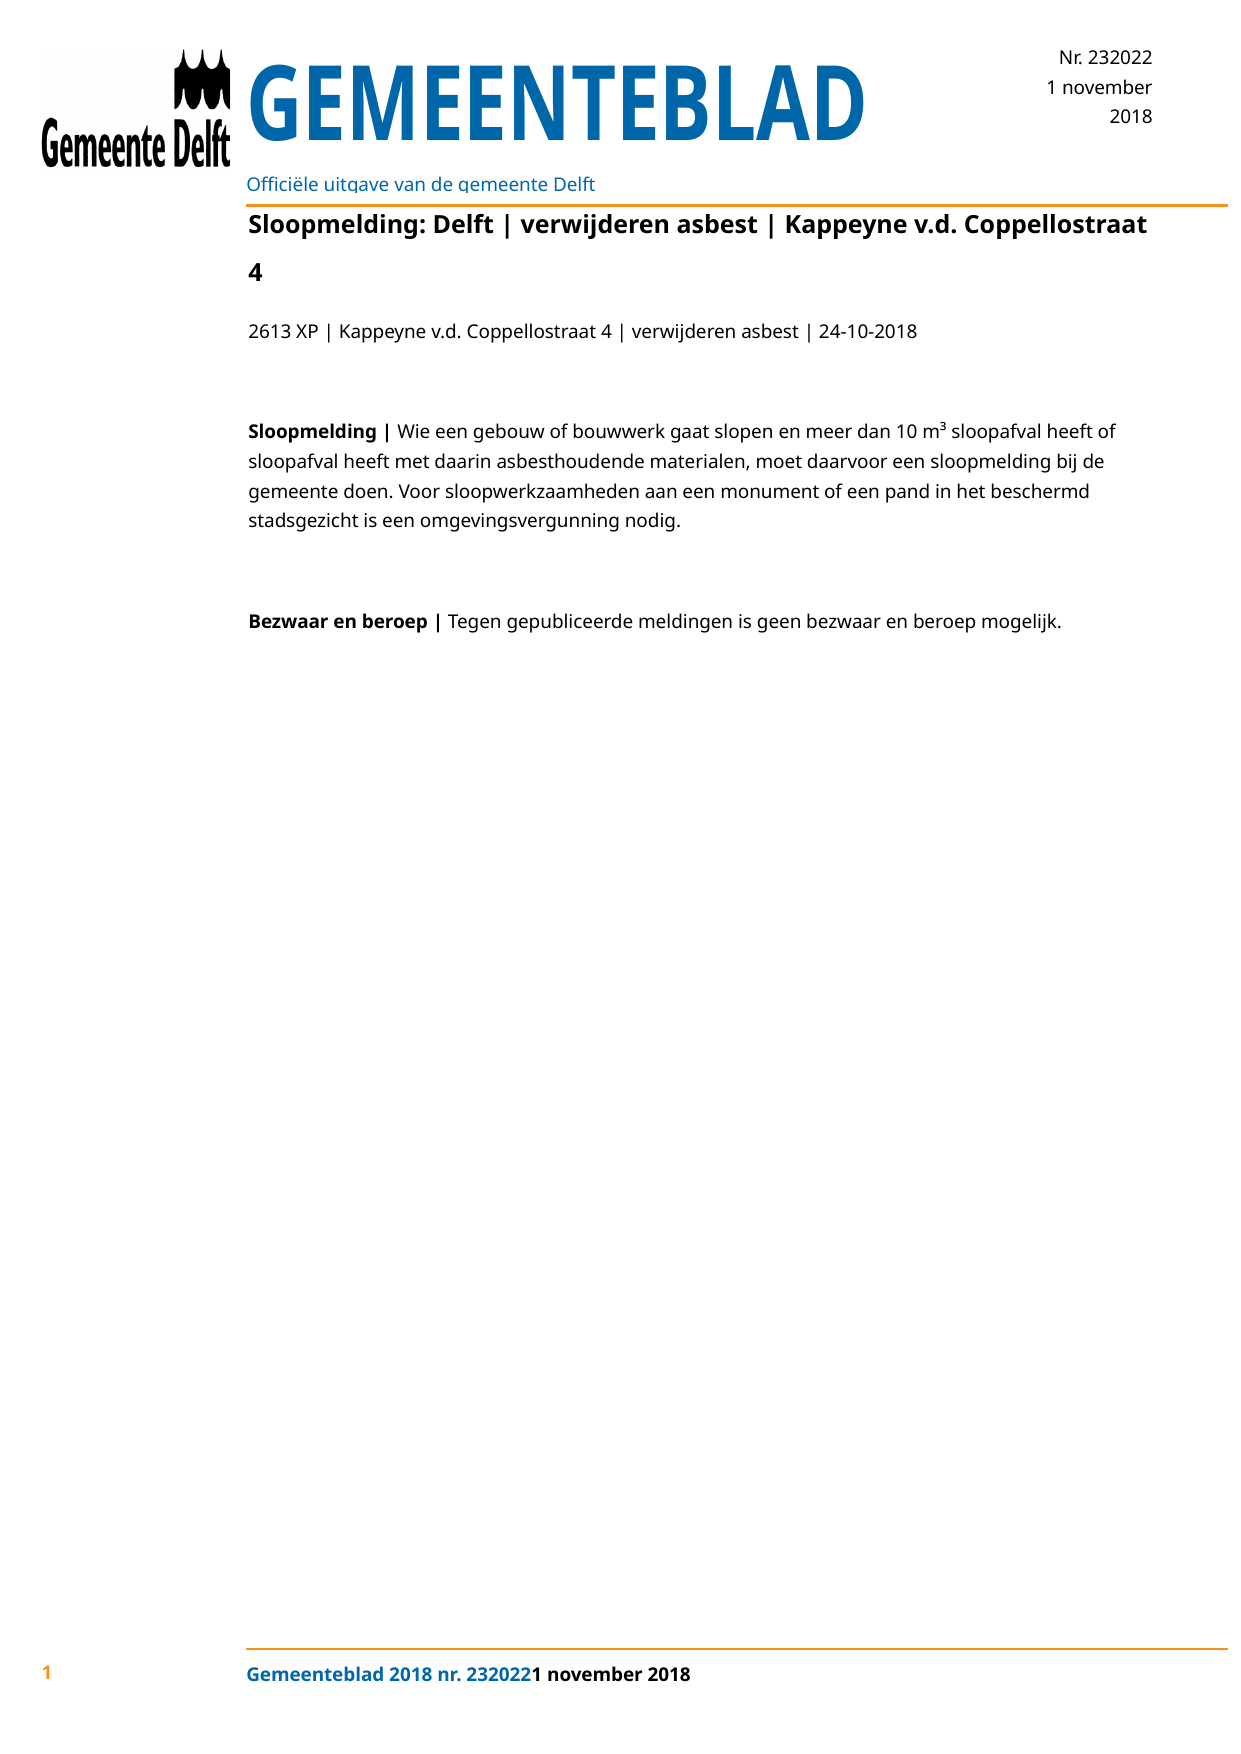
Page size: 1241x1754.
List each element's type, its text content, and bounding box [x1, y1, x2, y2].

text 2613 XP | Kappeyne v.d. Coppellostraat 4 | verwijderen asbest | 24-10-2018 [248, 318, 1152, 344]
text Sloopmelding | Wie een gebouw of bouwwerk gaat slopen en meer dan 10 m³ sloopafval heeft of sloopafval heeft met daarin asbesthoudende materialen, moet daarvoor een sloopmelding bij de gemeente doen. Voor sloopwerkzaamheden aan een monument of een pand in het beschermd stadsgezicht is een omgevingsvergunning nodig. [248, 419, 1152, 533]
text Sloopmelding: Delft | verwijderen asbest | Kappeyne v.d. Coppellostraat 4 [248, 207, 1152, 288]
text Bezwaar en beroep | Tegen gepubliceerde meldingen is geen bezwaar en beroep mogelijk. [248, 608, 1152, 634]
picture [41, 47, 231, 172]
